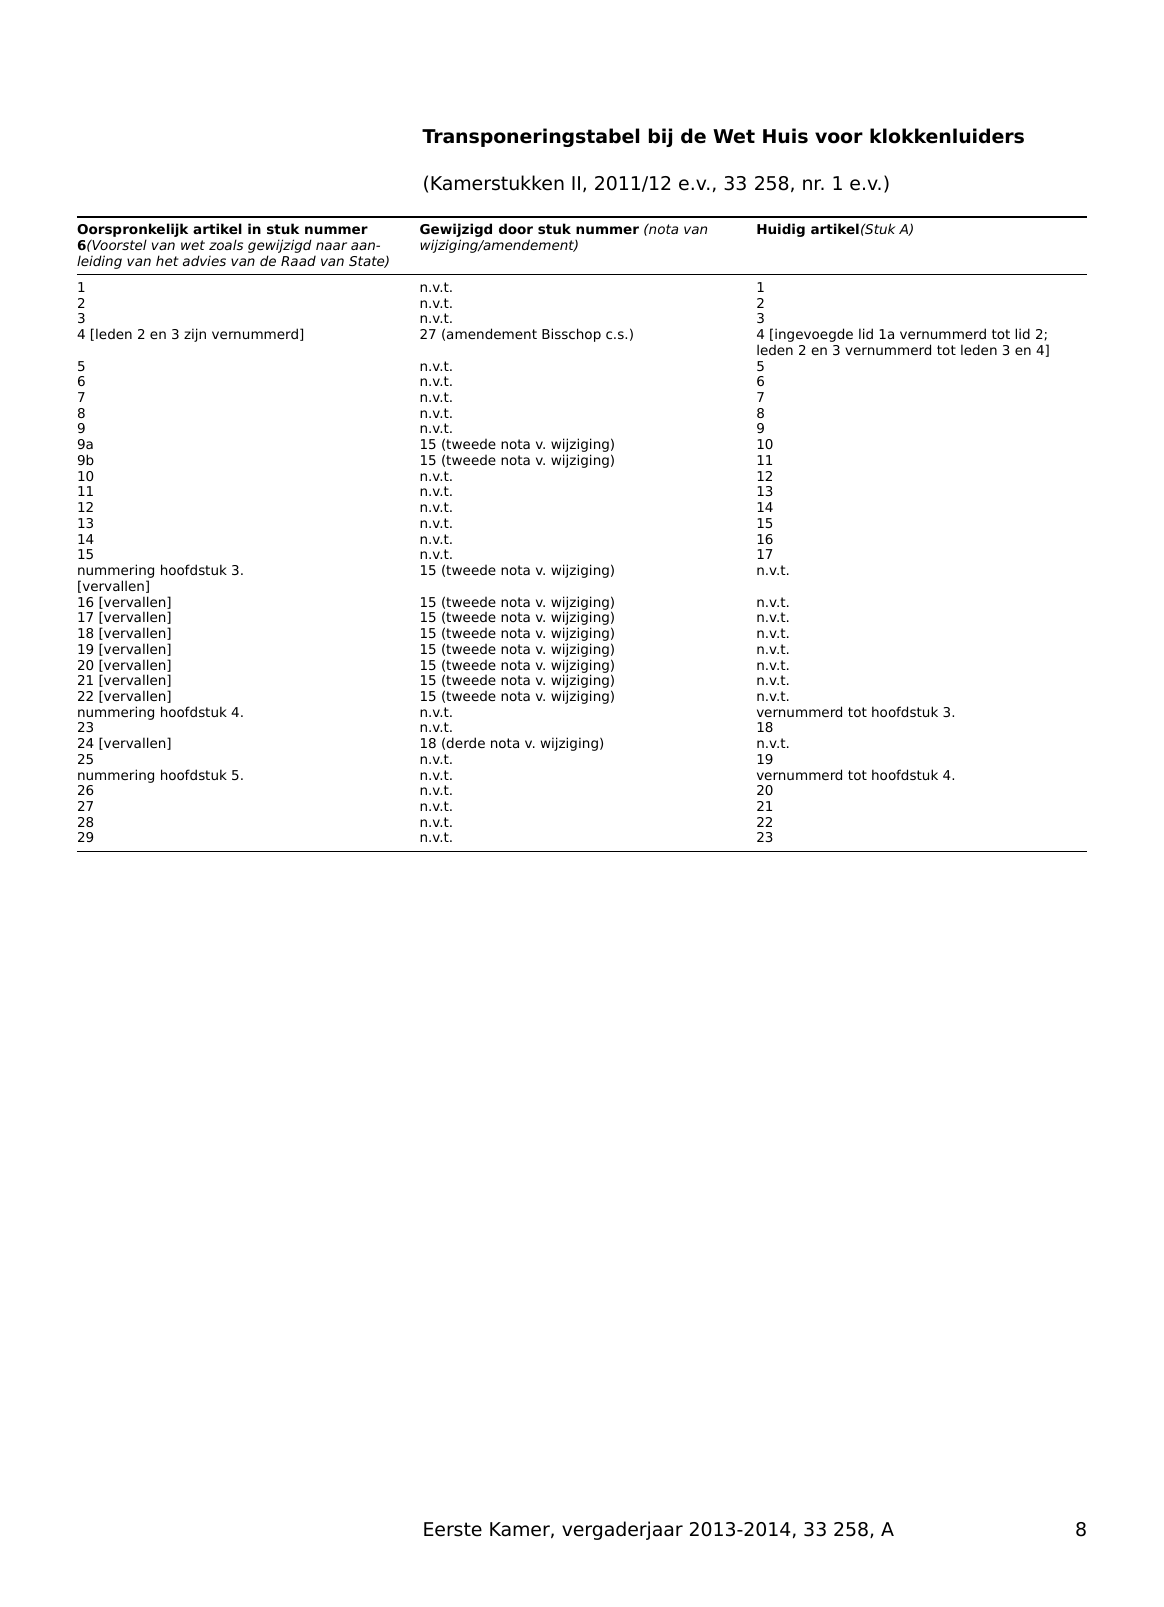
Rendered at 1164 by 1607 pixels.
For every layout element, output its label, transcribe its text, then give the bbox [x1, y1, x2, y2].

table_cell 10 [750, 437, 1087, 453]
table_cell 18 [750, 720, 1087, 736]
table_cell 9a [77, 437, 413, 453]
table_cell 23 [77, 720, 413, 736]
table_cell 2 [750, 296, 1087, 311]
table_cell n.v.t. [750, 736, 1087, 752]
table_cell 25 [77, 752, 413, 767]
table_cell 1 [77, 275, 413, 296]
table_cell 3 [77, 311, 413, 327]
table_cell 19 [vervallen] [77, 642, 413, 657]
table_cell n.v.t. [413, 484, 750, 500]
table_cell n.v.t. [413, 500, 750, 516]
table_cell 6 [77, 374, 413, 390]
table_cell n.v.t. [413, 374, 750, 390]
table_cell 29 [77, 830, 413, 851]
table_cell 15 (tweede nota v. wijziging) [413, 626, 750, 642]
table_cell nummering hoofdstuk 5. [77, 768, 413, 783]
table_cell 15 (tweede nota v. wijziging) [413, 437, 750, 453]
table_cell n.v.t. [413, 516, 750, 531]
table_cell n.v.t. [750, 673, 1087, 689]
table_cell n.v.t. [413, 783, 750, 799]
table_cell n.v.t. [413, 815, 750, 830]
table_header Oorspronkelijk artikel in stuk nummer 6(Voorstel van wet zoals gewijzigd naar aan-leiding van het advies van de Raad van State) [77, 218, 413, 274]
table_cell 15 [77, 547, 413, 563]
table_cell n.v.t. [413, 469, 750, 484]
table_cell 8 [77, 406, 413, 421]
table_cell 26 [77, 783, 413, 799]
table_cell 17 [vervallen] [77, 610, 413, 626]
table_cell 22 [vervallen] [77, 689, 413, 704]
table_cell 23 [750, 830, 1087, 851]
table_cell n.v.t. [750, 610, 1087, 626]
table_cell vernummerd tot hoofdstuk 4. [750, 768, 1087, 783]
table_cell 13 [77, 516, 413, 531]
table_cell n.v.t. [750, 657, 1087, 673]
table_cell n.v.t. [413, 296, 750, 311]
table_cell 9b [77, 453, 413, 468]
table_cell 15 [750, 516, 1087, 531]
table_cell 24 [vervallen] [77, 736, 413, 752]
table_cell 15 (tweede nota v. wijziging) [413, 563, 750, 594]
table_cell 21 [vervallen] [77, 673, 413, 689]
table_cell 27 (amendement Bisschop c.s.) [413, 327, 750, 358]
table_cell 15 (tweede nota v. wijziging) [413, 689, 750, 704]
table_cell 16 [750, 531, 1087, 547]
text (Kamerstukken II, 2011/12 e.v., 33 258, nr. 1 e.v.) [422, 173, 1087, 194]
table_cell 13 [750, 484, 1087, 500]
table_cell n.v.t. [750, 626, 1087, 642]
table_cell 7 [77, 390, 413, 406]
table_cell 28 [77, 815, 413, 830]
table_cell 15 (tweede nota v. wijziging) [413, 610, 750, 626]
table_cell n.v.t. [413, 390, 750, 406]
table_cell 14 [750, 500, 1087, 516]
table_cell n.v.t. [413, 768, 750, 783]
table_cell 4 [leden 2 en 3 zijn vernummerd] [77, 327, 413, 358]
table_cell 15 (tweede nota v. wijziging) [413, 642, 750, 657]
table_cell 10 [77, 469, 413, 484]
table_cell 20 [750, 783, 1087, 799]
table_cell n.v.t. [750, 642, 1087, 657]
table_cell 1 [750, 275, 1087, 296]
table_cell n.v.t. [750, 689, 1087, 704]
table_cell n.v.t. [413, 720, 750, 736]
table_cell 15 (tweede nota v. wijziging) [413, 453, 750, 468]
table_cell n.v.t. [413, 406, 750, 421]
table_cell n.v.t. [413, 531, 750, 547]
table_cell 8 [750, 406, 1087, 421]
table_cell 15 (tweede nota v. wijziging) [413, 657, 750, 673]
table_header Gewijzigd door stuk nummer (nota van wijziging/amendement) [413, 218, 750, 274]
table_cell 11 [750, 453, 1087, 468]
table_cell 20 [vervallen] [77, 657, 413, 673]
table_cell 9 [77, 421, 413, 437]
table_cell 15 (tweede nota v. wijziging) [413, 673, 750, 689]
table_cell n.v.t. [413, 359, 750, 374]
table_cell n.v.t. [413, 311, 750, 327]
table_cell 11 [77, 484, 413, 500]
table_cell n.v.t. [413, 275, 750, 296]
table_cell 3 [750, 311, 1087, 327]
subtitle Transponeringstabel bij de Wet Huis voor klokkenluiders [422, 126, 1087, 148]
table_cell n.v.t. [413, 547, 750, 563]
table_cell 5 [77, 359, 413, 374]
table_cell 18 (derde nota v. wijziging) [413, 736, 750, 752]
table_cell n.v.t. [413, 830, 750, 851]
table_cell n.v.t. [750, 563, 1087, 594]
table_cell 6 [750, 374, 1087, 390]
table_cell 22 [750, 815, 1087, 830]
table_cell vernummerd tot hoofdstuk 3. [750, 705, 1087, 720]
table_cell nummering hoofdstuk 4. [77, 705, 413, 720]
table_cell n.v.t. [413, 799, 750, 814]
table_cell 4 [ingevoegde lid 1a vernummerd tot lid 2; leden 2 en 3 vernummerd tot leden 3 en 4] [750, 327, 1087, 358]
table_cell 2 [77, 296, 413, 311]
table_header Huidig artikel(Stuk A) [750, 218, 1087, 274]
table_cell 18 [vervallen] [77, 626, 413, 642]
table_cell nummering hoofdstuk 3. [vervallen] [77, 563, 413, 594]
table_cell 5 [750, 359, 1087, 374]
table_cell 16 [vervallen] [77, 594, 413, 610]
table_cell 21 [750, 799, 1087, 814]
table_cell 14 [77, 531, 413, 547]
table_cell 19 [750, 752, 1087, 767]
table_cell n.v.t. [413, 752, 750, 767]
table_cell 12 [77, 500, 413, 516]
table_cell 17 [750, 547, 1087, 563]
table_cell 12 [750, 469, 1087, 484]
table_cell 15 (tweede nota v. wijziging) [413, 594, 750, 610]
table_cell n.v.t. [413, 421, 750, 437]
table_cell n.v.t. [413, 705, 750, 720]
table_cell 9 [750, 421, 1087, 437]
table_cell 7 [750, 390, 1087, 406]
table_cell n.v.t. [750, 594, 1087, 610]
table_cell 27 [77, 799, 413, 814]
